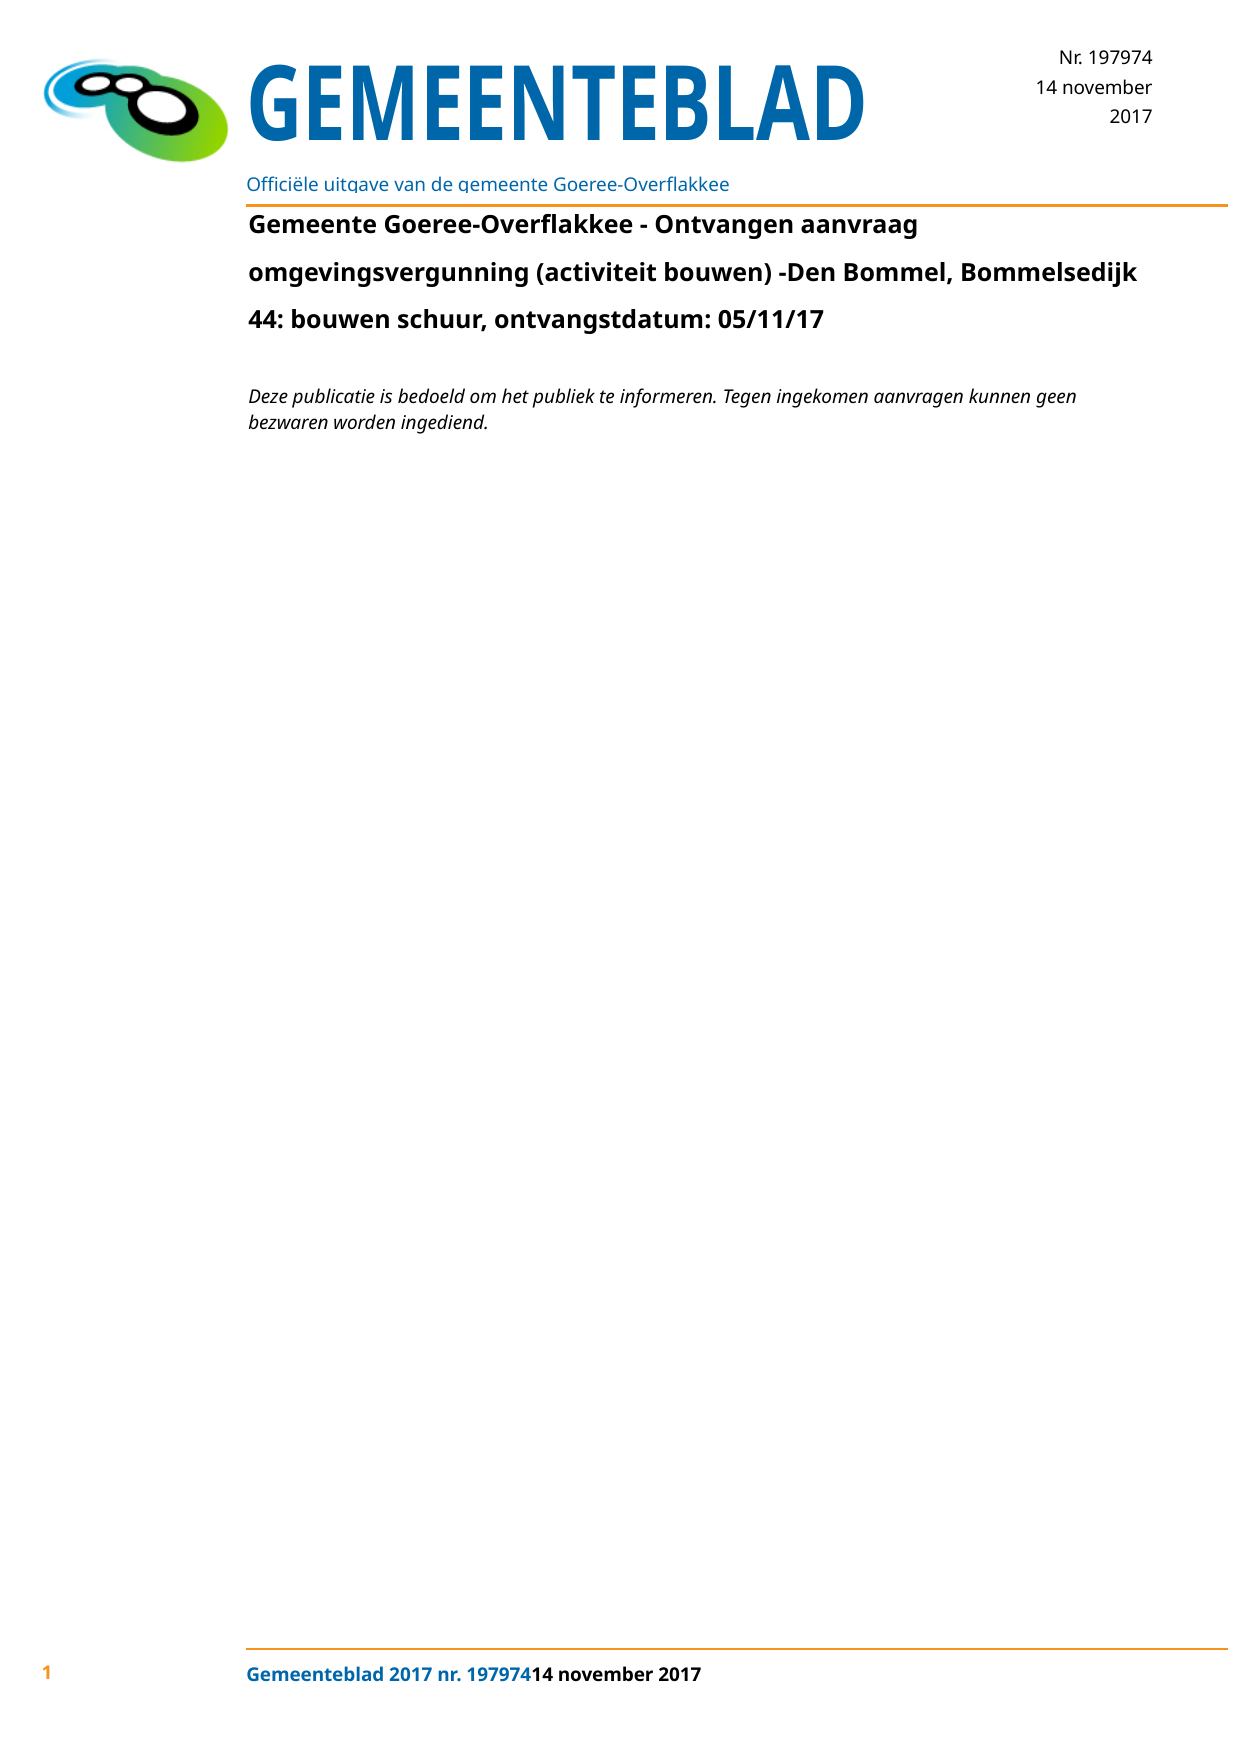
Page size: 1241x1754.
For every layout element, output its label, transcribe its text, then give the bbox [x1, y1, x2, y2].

picture [41, 47, 231, 172]
text Deze publicatie is bedoeld om het publiek te informeren. Tegen ingekomen aanvragen kunnen geen bezwaren worden ingediend. [248, 384, 1152, 435]
text Gemeente Goeree-Overflakkee - Ontvangen aanvraag omgevingsvergunning (activiteit bouwen) -Den Bommel, Bommelsedijk 44: bouwen schuur, ontvangstdatum: 05/11/17 [248, 207, 1152, 336]
